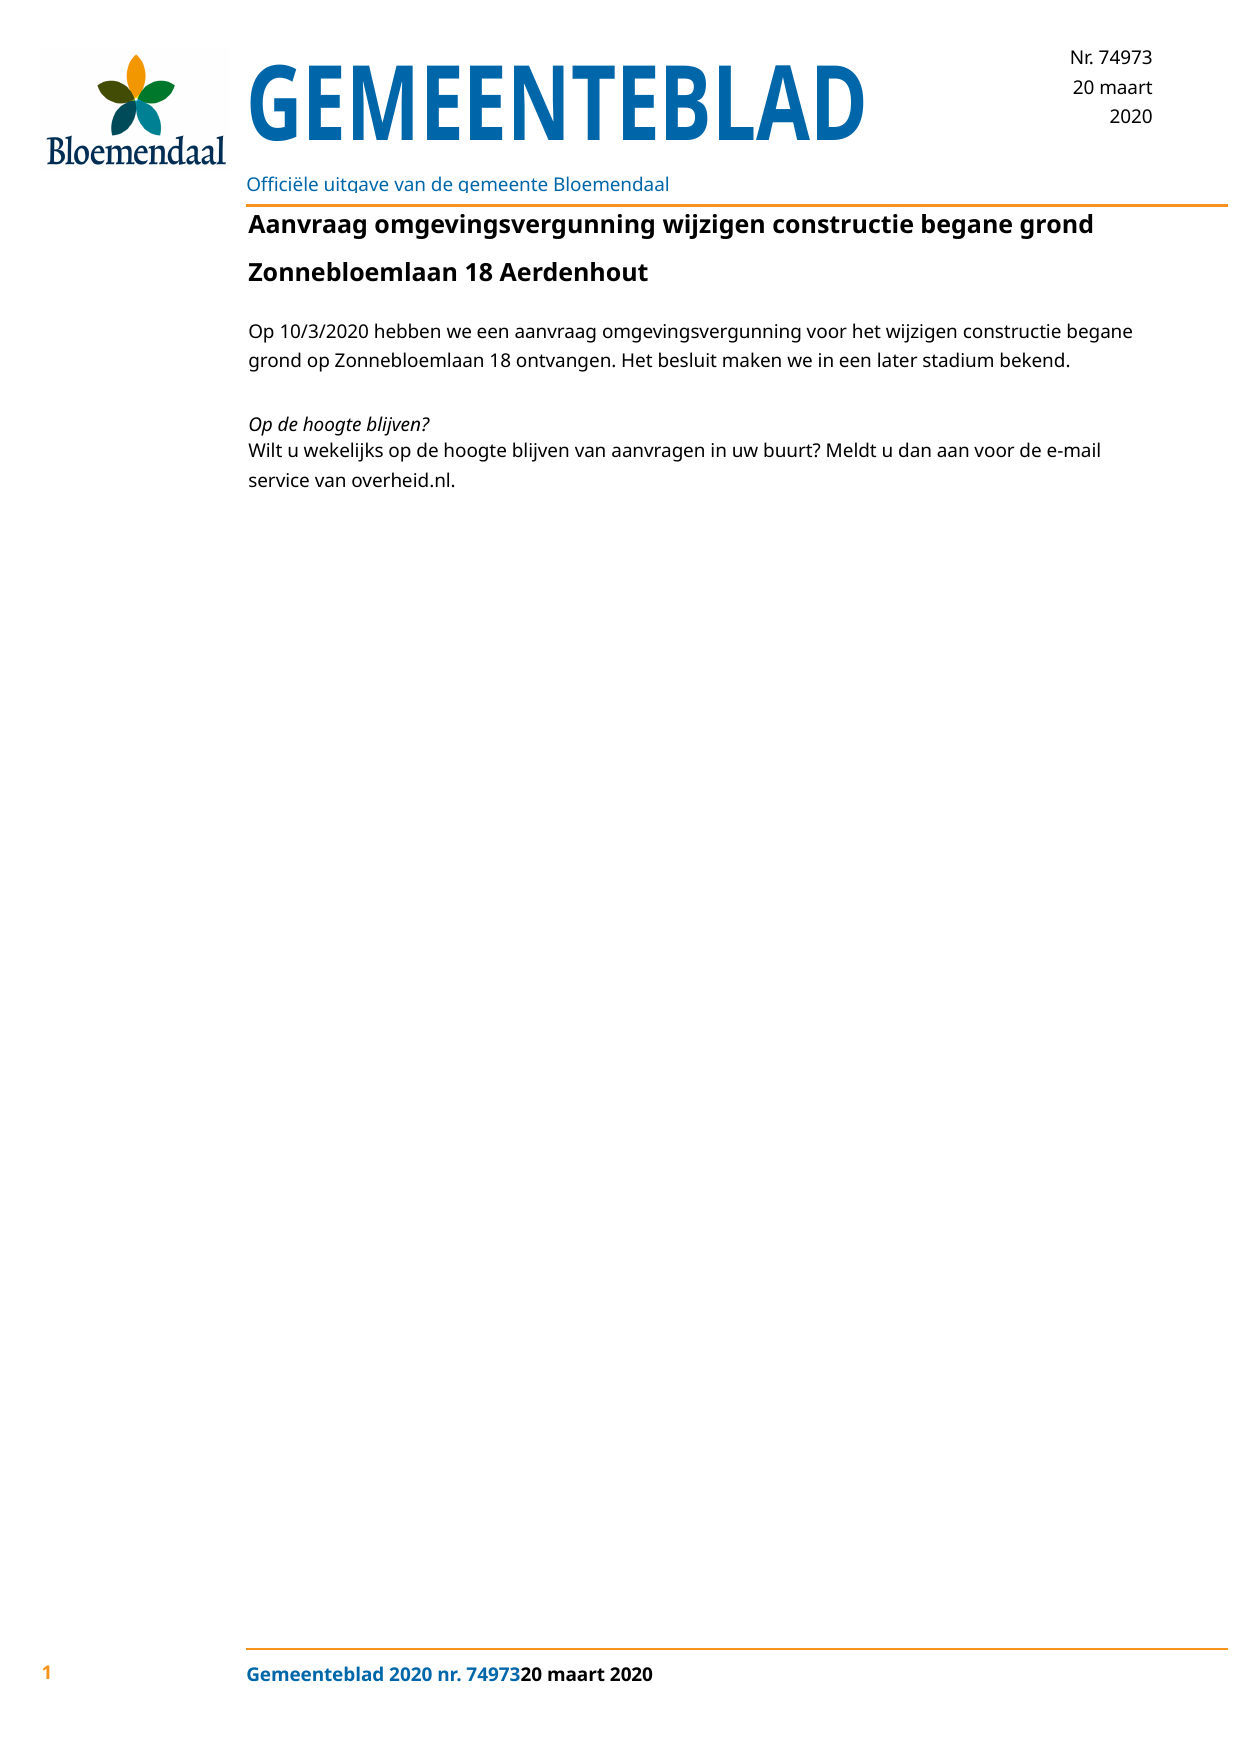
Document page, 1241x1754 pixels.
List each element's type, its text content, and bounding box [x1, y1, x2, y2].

text Aanvraag omgevingsvergunning wijzigen constructie begane grond Zonnebloemlaan 18 Aerdenhout [248, 207, 1152, 288]
text Wilt u wekelijks op de hoogte blijven van aanvragen in uw buurt? Meldt u dan aan voor de e-mail service van overheid.nl. [248, 437, 1152, 492]
text Op 10/3/2020 hebben we een aanvraag omgevingsvergunning voor het wijzigen constructie begane grond op Zonnebloemlaan 18 ontvangen. Het besluit maken we in een later stadium bekend. [248, 318, 1152, 373]
picture [41, 47, 231, 172]
text Op de hoogte blijven? [248, 411, 1152, 437]
